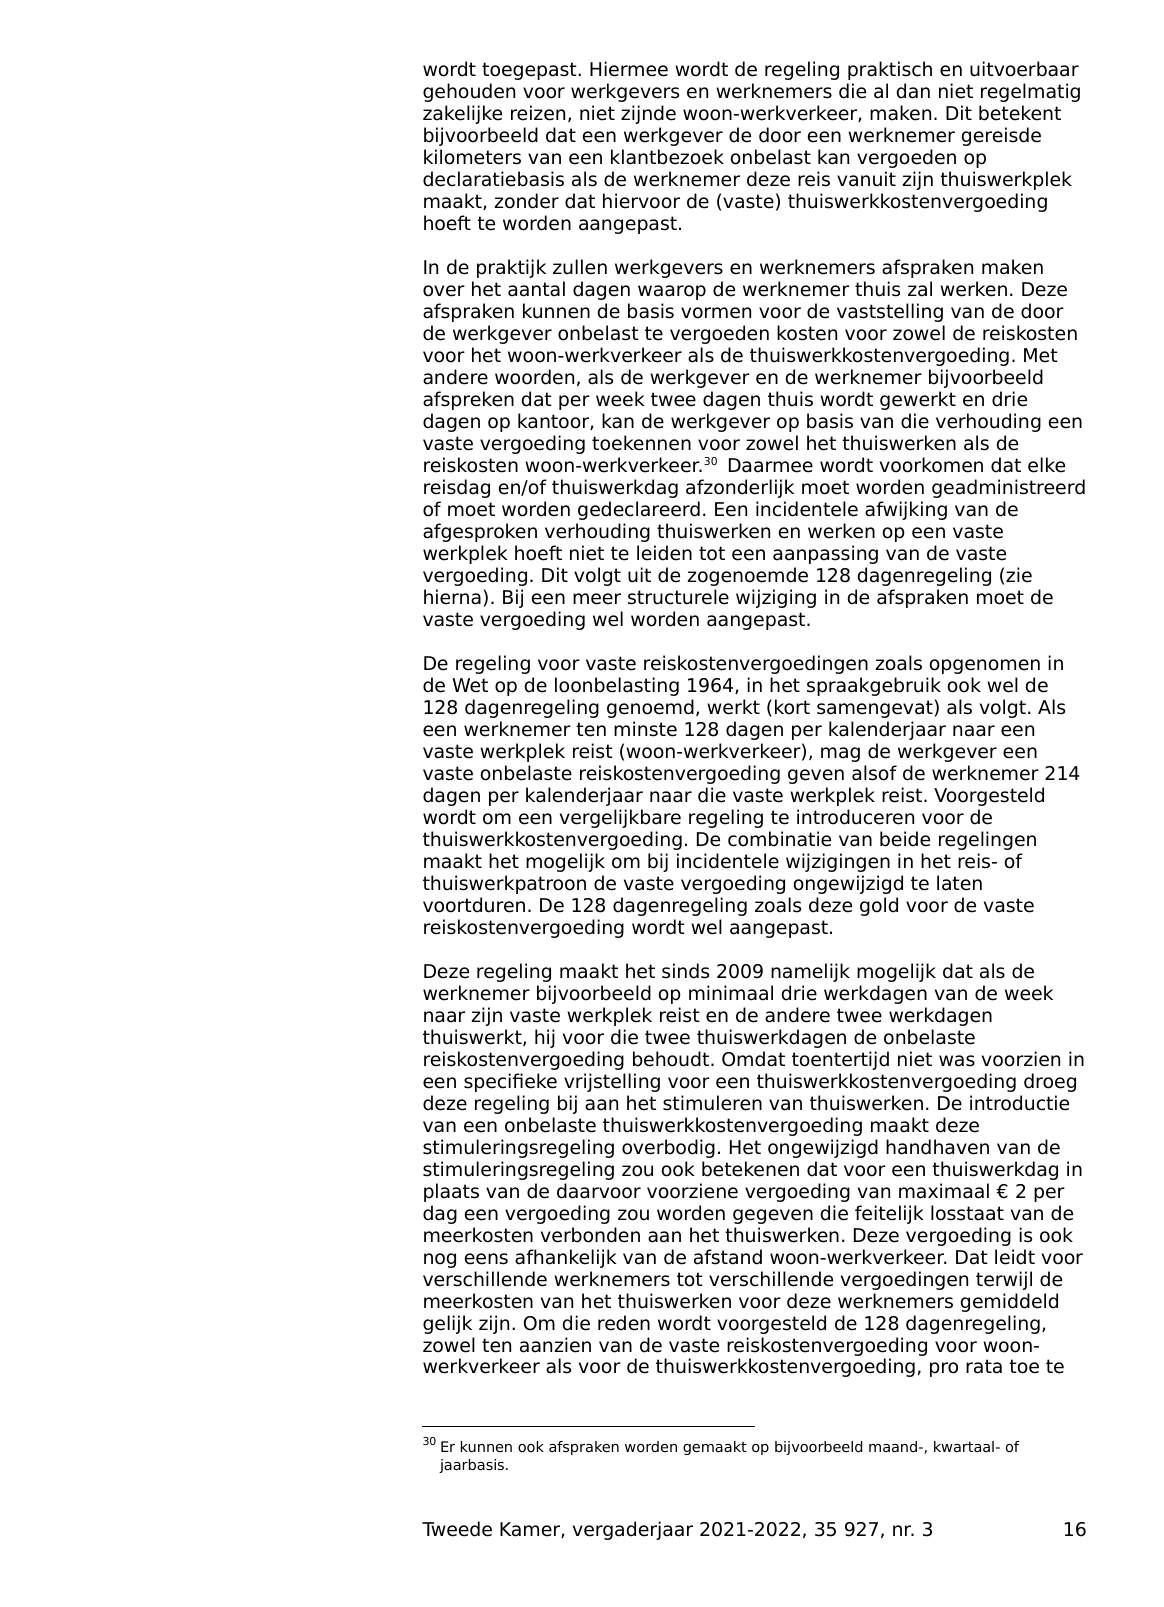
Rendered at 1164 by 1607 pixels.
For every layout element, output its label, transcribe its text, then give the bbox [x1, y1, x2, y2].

text In de praktijk zullen werkgevers en werknemers afspraken maken over het aantal dagen waarop de werknemer thuis zal werken. Deze afspraken kunnen de basis vormen voor de vaststelling van de door de werkgever onbelast te vergoeden kosten voor zowel de reiskosten voor het woon-werkverkeer als de thuiswerkkostenvergoeding. Met andere woorden, als de werkgever en de werknemer bijvoorbeeld afspreken dat per week twee dagen thuis wordt gewerkt en drie dagen op kantoor, kan de werkgever op basis van die verhouding een vaste vergoeding toekennen voor zowel het thuiswerken als de reiskosten woon-werkverkeer. Daarmee wordt voorkomen dat elke reisdag en/of thuiswerkdag afzonderlijk moet worden geadministreerd of moet worden gedeclareerd. Een incidentele afwijking van de afgesproken verhouding thuiswerken en werken op een vaste werkplek hoeft niet te leiden tot een aanpassing van de vaste vergoeding. Dit volgt uit de zogenoemde 128 dagenregeling (zie hierna). Bij een meer structurele wijziging in de afspraken moet de vaste vergoeding wel worden aangepast. [422, 257, 1087, 631]
text wordt toegepast. Hiermee wordt de regeling praktisch en uitvoerbaar gehouden voor werkgevers en werknemers die al dan niet regelmatig zakelijke reizen, niet zijnde woon-werkverkeer, maken. Dit betekent bijvoorbeeld dat een werkgever de door een werknemer gereisde kilometers van een klantbezoek onbelast kan vergoeden op declaratiebasis als de werknemer deze reis vanuit zijn thuiswerkplek maakt, zonder dat hiervoor de (vaste) thuiswerkkostenvergoeding hoeft te worden aangepast. [422, 59, 1087, 235]
text Er kunnen ook afspraken worden gemaakt op bijvoorbeeld maand-, kwartaal- of jaarbasis. [422, 1435, 1087, 1474]
text De regeling voor vaste reiskostenvergoedingen zoals opgenomen in de Wet op de loonbelasting 1964, in het spraakgebruik ook wel de 128 dagenregeling genoemd, werkt (kort samengevat) als volgt. Als een werknemer ten minste 128 dagen per kalenderjaar naar een vaste werkplek reist (woon-werkverkeer), mag de werkgever een vaste onbelaste reiskostenvergoeding geven alsof de werknemer 214 dagen per kalenderjaar naar die vaste werkplek reist. Voorgesteld wordt om een vergelijkbare regeling te introduceren voor de thuiswerkkostenvergoeding. De combinatie van beide regelingen maakt het mogelijk om bij incidentele wijzigingen in het reis- of thuiswerkpatroon de vaste vergoeding ongewijzigd te laten voortduren. De 128 dagenregeling zoals deze gold voor de vaste reiskostenvergoeding wordt wel aangepast. [422, 653, 1087, 939]
text Deze regeling maakt het sinds 2009 namelijk mogelijk dat als de werknemer bijvoorbeeld op minimaal drie werkdagen van de week naar zijn vaste werkplek reist en de andere twee werkdagen thuiswerkt, hij voor die twee thuiswerkdagen de onbelaste reiskostenvergoeding behoudt. Omdat toentertijd niet was voorzien in een specifieke vrijstelling voor een thuiswerkkostenvergoeding droeg deze regeling bij aan het stimuleren van thuiswerken. De introductie van een onbelaste thuiswerkkostenvergoeding maakt deze stimuleringsregeling overbodig. Het ongewijzigd handhaven van de stimuleringsregeling zou ook betekenen dat voor een thuiswerkdag in plaats van de daarvoor voorziene vergoeding van maximaal € 2 per dag een vergoeding zou worden gegeven die feitelijk losstaat van de meerkosten verbonden aan het thuiswerken. Deze vergoeding is ook nog eens afhankelijk van de afstand woon-werkverkeer. Dat leidt voor verschillende werknemers tot verschillende vergoedingen terwijl de meerkosten van het thuiswerken voor deze werknemers gemiddeld gelijk zijn. Om die reden wordt voorgesteld de 128 dagenregeling, zowel ten aanzien van de vaste reiskostenvergoeding voor woon-werkverkeer als voor de thuiswerkkostenvergoeding, pro rata toe te [422, 961, 1087, 1378]
